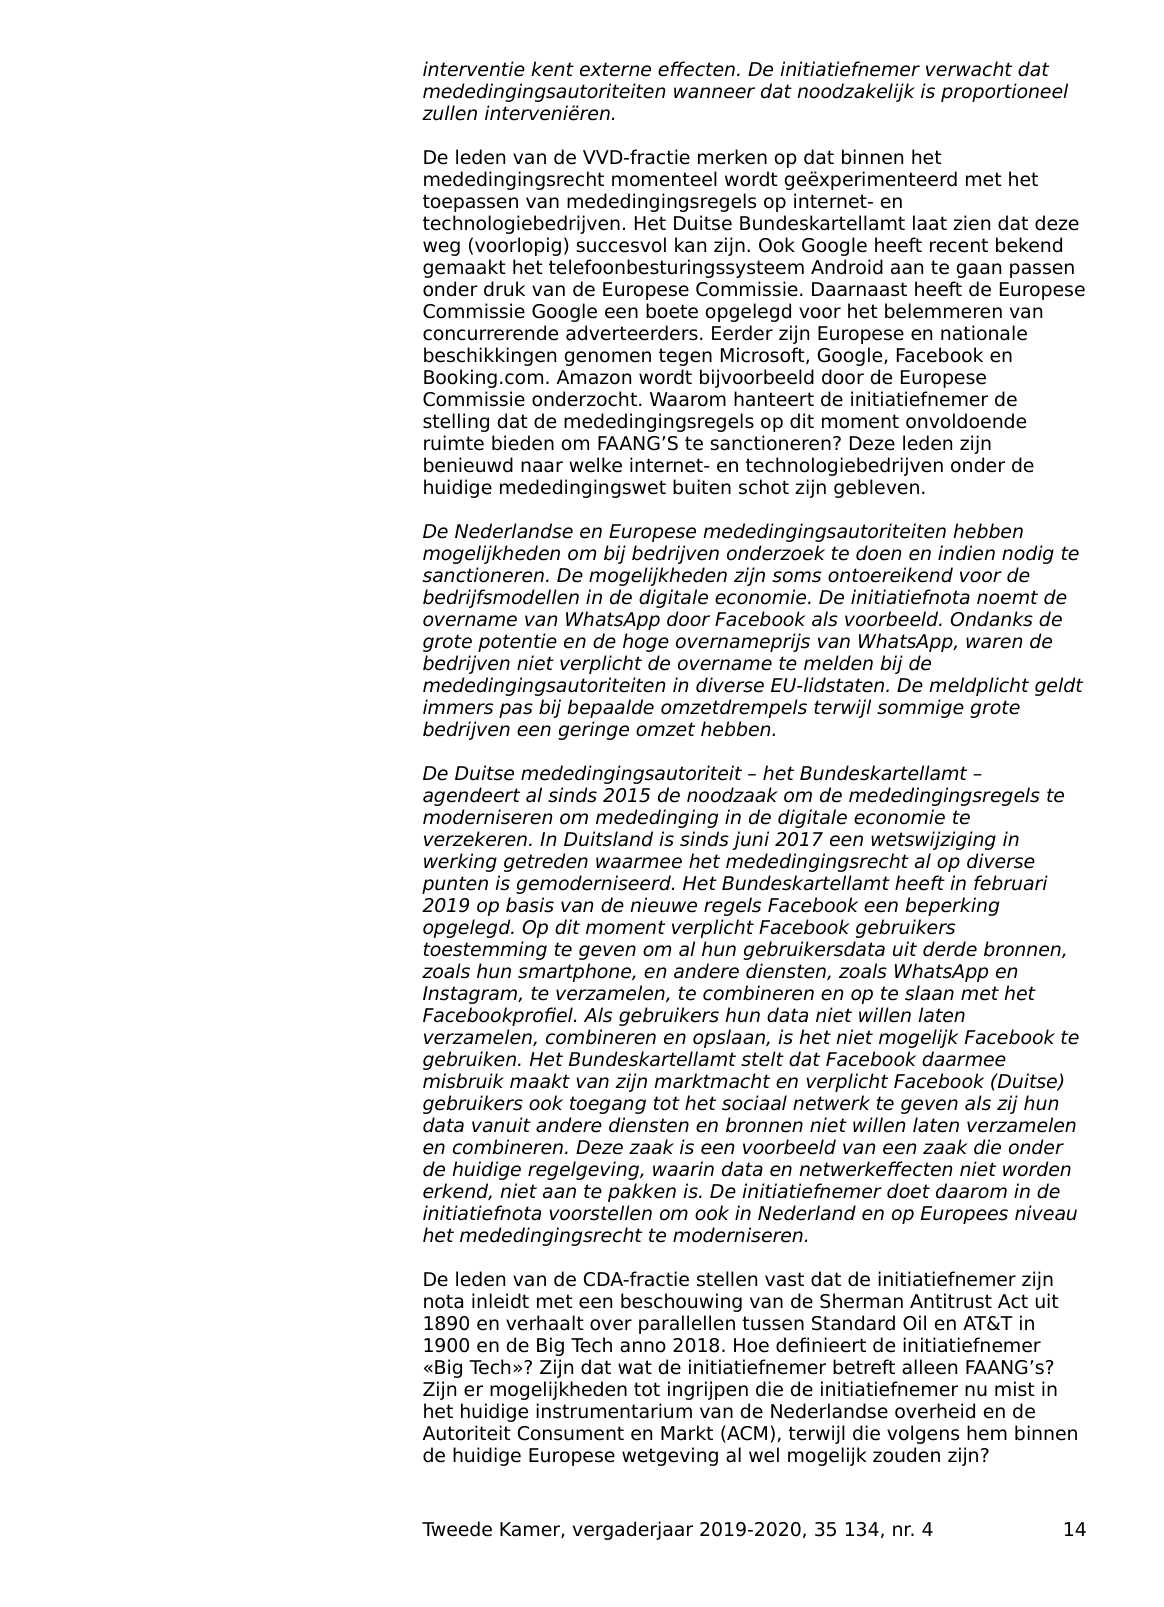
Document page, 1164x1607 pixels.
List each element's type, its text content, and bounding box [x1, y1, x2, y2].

text De leden van de VVD-fractie merken op dat binnen het mededingingsrecht momenteel wordt geëxperimenteerd met het toepassen van mededingingsregels op internet- en technologiebedrijven. Het Duitse Bundeskartellamt laat zien dat deze weg (voorlopig) succesvol kan zijn. Ook Google heeft recent bekend gemaakt het telefoonbesturingssysteem Android aan te gaan passen onder druk van de Europese Commissie. Daarnaast heeft de Europese Commissie Google een boete opgelegd voor het belemmeren van concurrerende adverteerders. Eerder zijn Europese en nationale beschikkingen genomen tegen Microsoft, Google, Facebook en Booking.com. Amazon wordt bijvoorbeeld door de Europese Commissie onderzocht. Waarom hanteert de initiatiefnemer de stelling dat de mededingingsregels op dit moment onvoldoende ruimte bieden om FAANG’S te sanctioneren? Deze leden zijn benieuwd naar welke internet- en technologiebedrijven onder de huidige mededingingswet buiten schot zijn gebleven. [422, 147, 1087, 499]
text interventie kent externe effecten. De initiatiefnemer verwacht dat mededingingsautoriteiten wanneer dat noodzakelijk is proportioneel zullen interveniëren. [422, 59, 1087, 125]
text De Duitse mededingingsautoriteit – het Bundeskartellamt – agendeert al sinds 2015 de noodzaak om de mededingingsregels te moderniseren om mededinging in de digitale economie te verzekeren. In Duitsland is sinds juni 2017 een wetswijziging in werking getreden waarmee het mededingingsrecht al op diverse punten is gemoderniseerd. Het Bundeskartellamt heeft in februari 2019 op basis van de nieuwe regels Facebook een beperking opgelegd. Op dit moment verplicht Facebook gebruikers toestemming te geven om al hun gebruikersdata uit derde bronnen, zoals hun smartphone, en andere diensten, zoals WhatsApp en Instagram, te verzamelen, te combineren en op te slaan met het Facebookprofiel. Als gebruikers hun data niet willen laten verzamelen, combineren en opslaan, is het niet mogelijk Facebook te gebruiken. Het Bundeskartellamt stelt dat Facebook daarmee misbruik maakt van zijn marktmacht en verplicht Facebook (Duitse) gebruikers ook toegang tot het sociaal netwerk te geven als zij hun data vanuit andere diensten en bronnen niet willen laten verzamelen en combineren. Deze zaak is een voorbeeld van een zaak die onder de huidige regelgeving, waarin data en netwerkeffecten niet worden erkend, niet aan te pakken is. De initiatiefnemer doet daarom in de initiatiefnota voorstellen om ook in Nederland en op Europees niveau het mededingingsrecht te moderniseren. [422, 763, 1087, 1247]
text De leden van de CDA-fractie stellen vast dat de initiatiefnemer zijn nota inleidt met een beschouwing van de Sherman Antitrust Act uit 1890 en verhaalt over parallellen tussen Standard Oil en AT&T in 1900 en de Big Tech anno 2018. Hoe definieert de initiatiefnemer «Big Tech»? Zijn dat wat de initiatiefnemer betreft alleen FAANG’s? Zijn er mogelijkheden tot ingrijpen die de initiatiefnemer nu mist in het huidige instrumentarium van de Nederlandse overheid en de Autoriteit Consument en Markt (ACM), terwijl die volgens hem binnen de huidige Europese wetgeving al wel mogelijk zouden zijn? [422, 1269, 1087, 1467]
text De Nederlandse en Europese mededingingsautoriteiten hebben mogelijkheden om bij bedrijven onderzoek te doen en indien nodig te sanctioneren. De mogelijkheden zijn soms ontoereikend voor de bedrijfsmodellen in de digitale economie. De initiatiefnota noemt de overname van WhatsApp door Facebook als voorbeeld. Ondanks de grote potentie en de hoge overnameprijs van WhatsApp, waren de bedrijven niet verplicht de overname te melden bij de mededingingsautoriteiten in diverse EU-lidstaten. De meldplicht geldt immers pas bij bepaalde omzetdrempels terwijl sommige grote bedrijven een geringe omzet hebben. [422, 521, 1087, 741]
